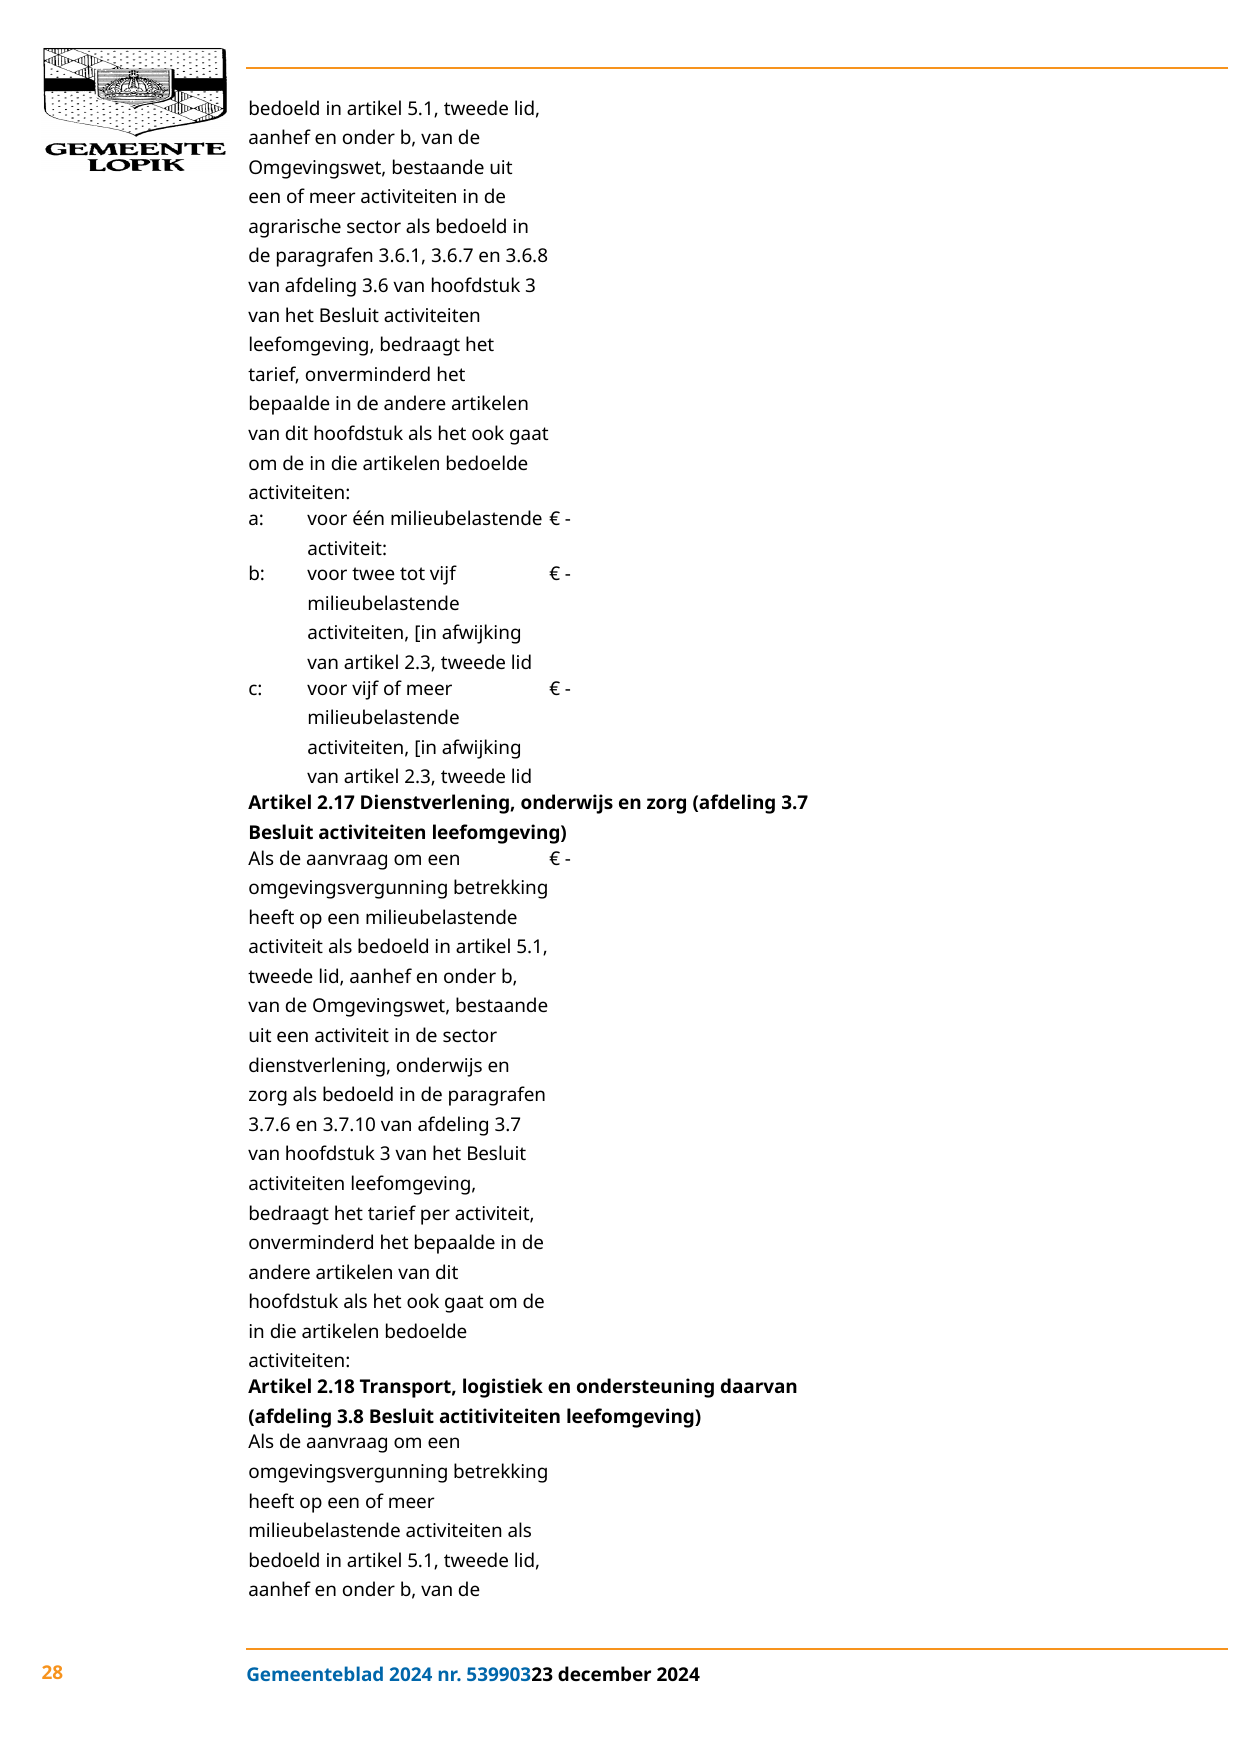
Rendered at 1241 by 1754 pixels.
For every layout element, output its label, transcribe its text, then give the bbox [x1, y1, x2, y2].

table_cell [549, 95, 850, 505]
table_cell [549, 1429, 850, 1602]
table_cell voor vijf of meer milieubelastende activiteiten, [in afwijking van artikel 2.3, tweede lid [248, 675, 549, 789]
table_cell [850, 505, 1152, 560]
table_cell [850, 1373, 1152, 1429]
table_cell [850, 95, 1152, 505]
table_cell [850, 789, 1152, 845]
table_cell Artikel 2.18 Transport, logistiek en ondersteuning daarvan (afdeling 3.8 Besluit actitiviteiten leefomgeving) [248, 1373, 850, 1429]
table_cell bedoeld in artikel 5.1, tweede lid, aanhef en onder b, van de Omgevingswet, bestaande uit een of meer activiteiten in de agrarische sector als bedoeld in de paragrafen 3.6.1, 3.6.7 en 3.6.8 van afdeling 3.6 van hoofdstuk 3 van het Besluit activiteiten leefomgeving, bedraagt het tarief, onverminderd het bepaalde in de andere artikelen van dit hoofdstuk als het ook gaat om de in die artikelen bedoelde activiteiten: [248, 95, 549, 505]
picture [41, 47, 231, 172]
table_cell € - [549, 560, 850, 675]
table_cell [850, 675, 1152, 789]
table_cell Als de aanvraag om een omgevingsvergunning betrekking heeft op een milieubelastende activiteit als bedoeld in artikel 5.1, tweede lid, aanhef en onder b, van de Omgevingswet, bestaande uit een activiteit in de sector dienstverlening, onderwijs en zorg als bedoeld in de paragrafen 3.7.6 en 3.7.10 van afdeling 3.7 van hoofdstuk 3 van het Besluit activiteiten leefomgeving, bedraagt het tarief per activiteit, onverminderd het bepaalde in de andere artikelen van dit hoofdstuk als het ook gaat om de in die artikelen bedoelde activiteiten: [248, 845, 549, 1373]
table_cell [850, 560, 1152, 675]
table_cell [850, 1429, 1152, 1602]
table_cell € - [549, 675, 850, 789]
table_cell Artikel 2.17 Dienstverlening, onderwijs en zorg (afdeling 3.7 Besluit activiteiten leefomgeving) [248, 789, 850, 845]
table_cell Als de aanvraag om een omgevingsvergunning betrekking heeft op een of meer milieubelastende activiteiten als bedoeld in artikel 5.1, tweede lid, aanhef en onder b, van de [248, 1429, 549, 1602]
table_cell € - [549, 845, 850, 1373]
table_cell voor twee tot vijf milieubelastende activiteiten, [in afwijking van artikel 2.3, tweede lid [248, 560, 549, 675]
table_cell € - [549, 505, 850, 560]
table_cell voor één milieubelastende activiteit: [248, 505, 549, 560]
table_cell [850, 845, 1152, 1373]
